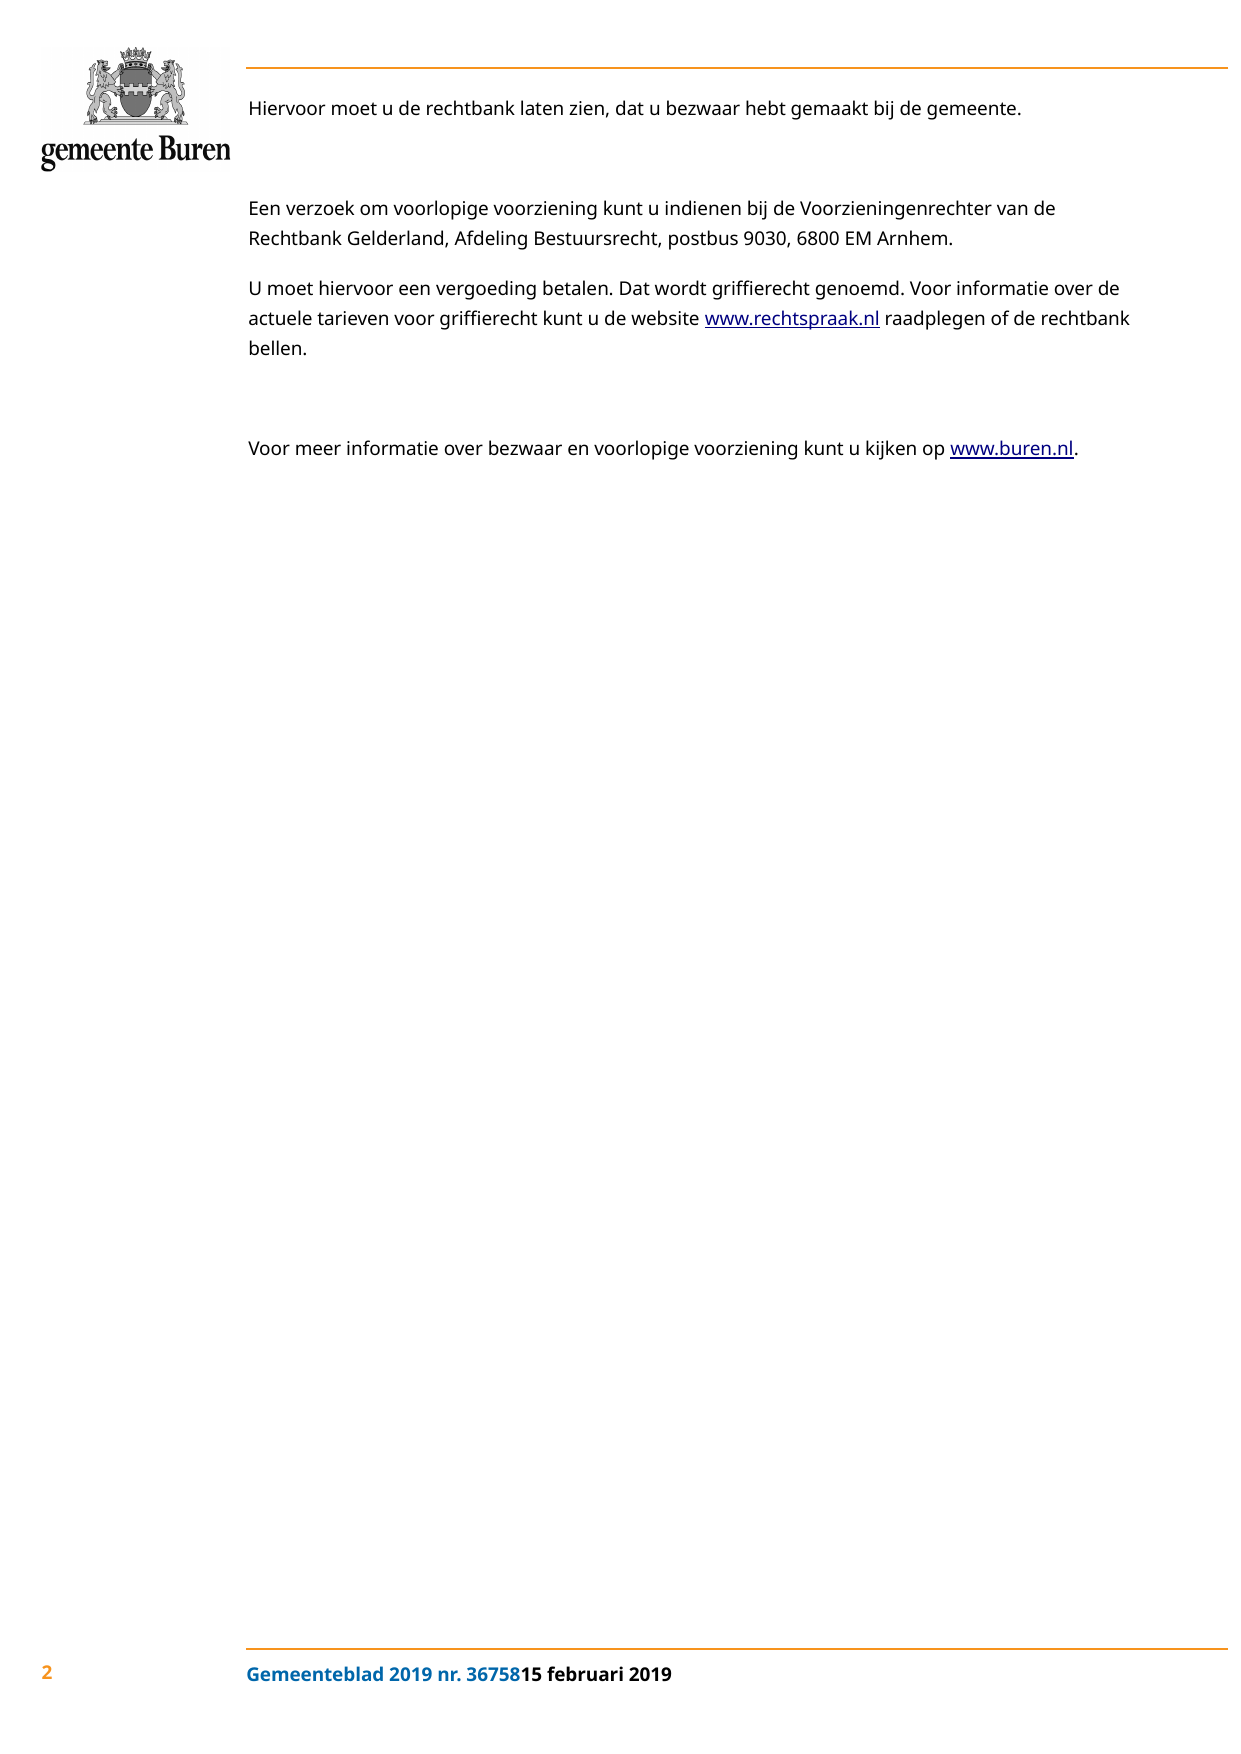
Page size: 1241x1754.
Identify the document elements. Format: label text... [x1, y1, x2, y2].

text Voor meer informatie over bezwaar en voorlopige voorziening kunt u kijken op www.buren.nl. [248, 436, 1152, 461]
text Hiervoor moet u de rechtbank laten zien, dat u bezwaar hebt gemaakt bij de gemeente. [248, 95, 1152, 121]
text Een verzoek om voorlopige voorziening kunt u indienen bij de Voorzieningenrechter van de Rechtbank Gelderland, Afdeling Bestuursrecht, postbus 9030, 6800 EM Arnhem. [248, 196, 1152, 251]
picture [41, 47, 231, 172]
text U moet hiervoor een vergoeding betalen. Dat wordt griffierecht genoemd. Voor informatie over de actuele tarieven voor griffierecht kunt u de website www.rechtspraak.nl raadplegen of de rechtbank bellen. [248, 276, 1152, 361]
